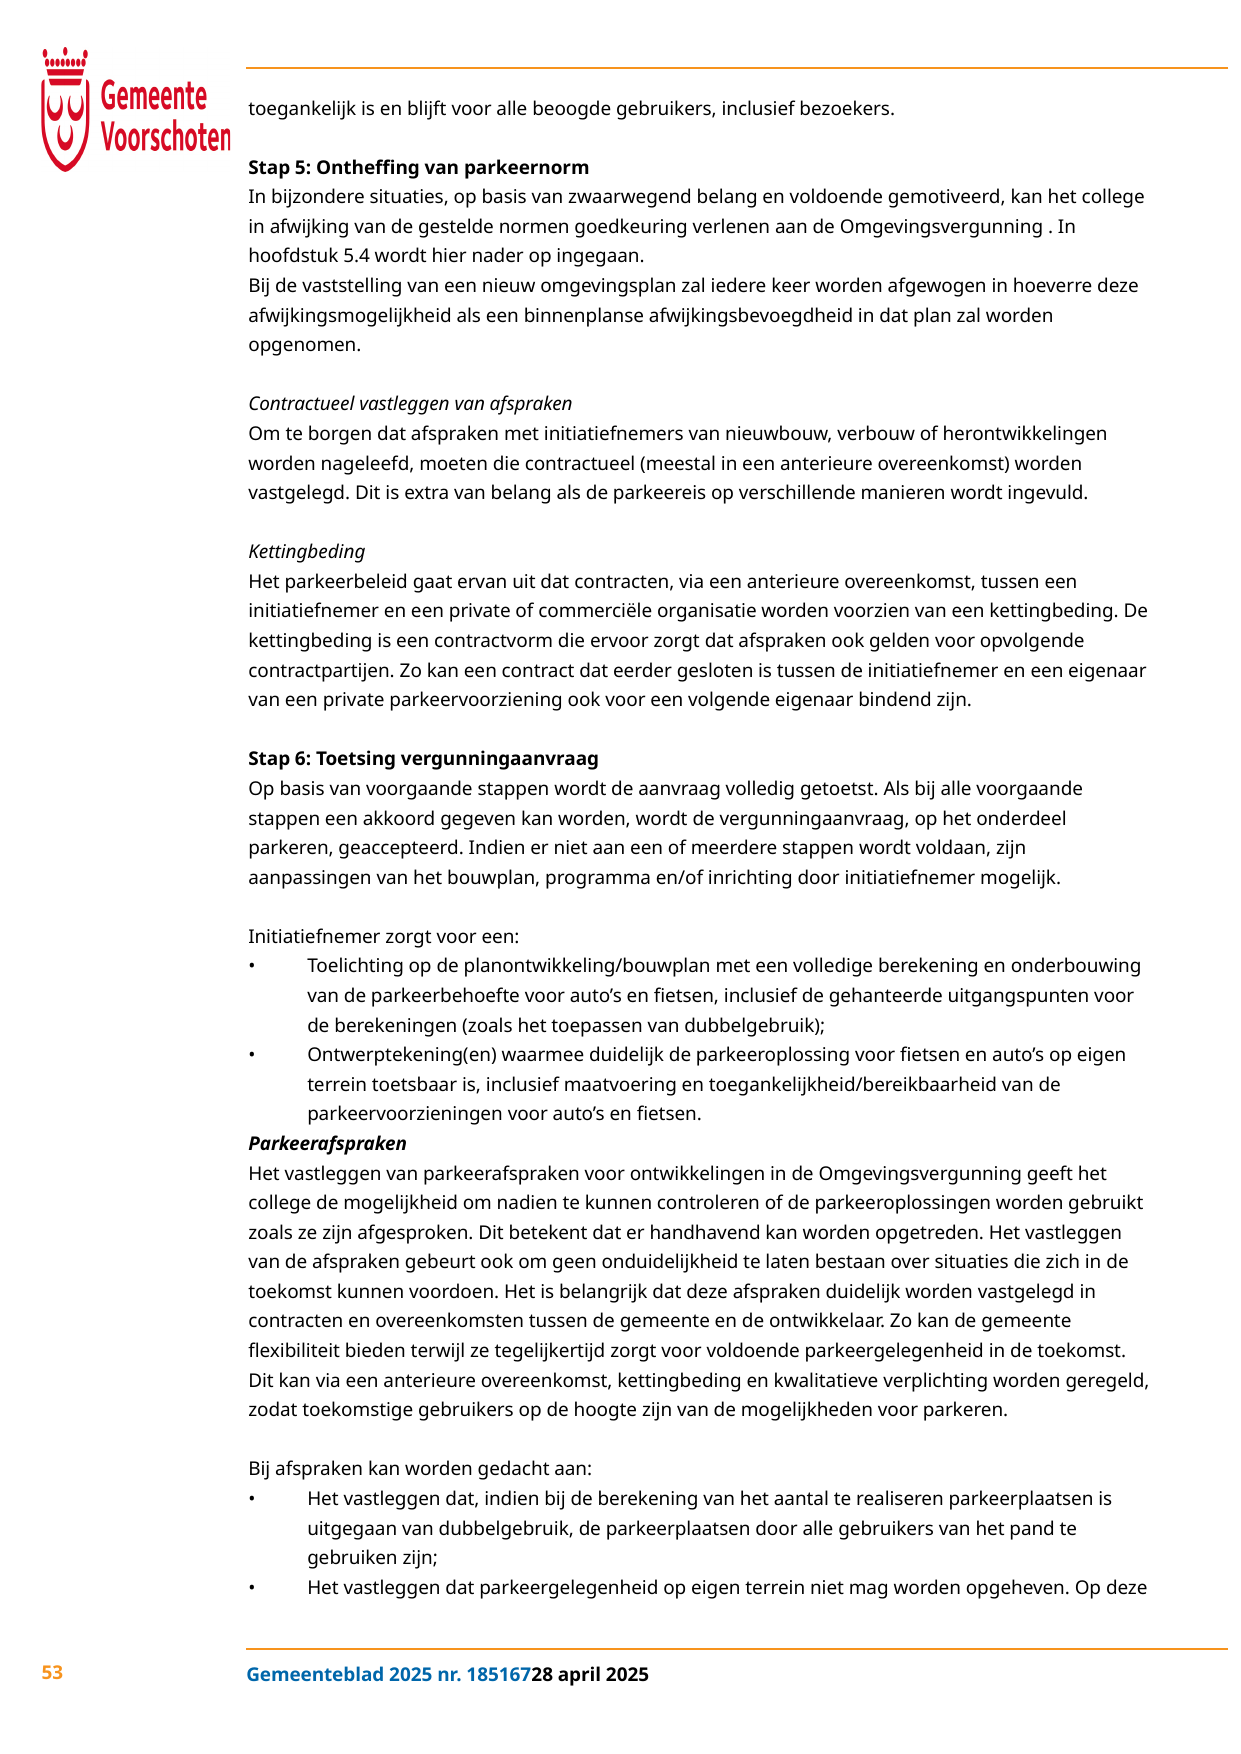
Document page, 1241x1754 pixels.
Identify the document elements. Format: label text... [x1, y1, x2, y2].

text toegankelijk is en blijft voor alle beoogde gebruikers, inclusief bezoekers. [248, 95, 1152, 121]
text Parkeerafspraken [248, 1130, 1152, 1156]
text Bij afspraken kan worden gedacht aan: [248, 1456, 1152, 1481]
text Stap 5: Ontheffing van parkeernorm [248, 154, 1152, 180]
text Op basis van voorgaande stappen wordt de aanvraag volledig getoetst. Als bij alle voorgaande stappen een akkoord gegeven kan worden, wordt de vergunningaanvraag, op het onderdeel parkeren, geaccepteerd. Indien er niet aan een of meerdere stappen wordt voldaan, zijn aanpassingen van het bouwplan, programma en/of inrichting door initiatiefnemer mogelijk. [248, 775, 1152, 890]
text Kettingbeding [248, 538, 1152, 564]
text Het vastleggen van parkeerafspraken voor ontwikkelingen in de Omgevingsvergunning geeft het college de mogelijkheid om nadien te kunnen controleren of de parkeeroplossingen worden gebruikt zoals ze zijn afgesproken. Dit betekent dat er handhavend kan worden opgetreden. Het vastleggen van de afspraken gebeurt ook om geen onduidelijkheid te laten bestaan over situaties die zich in de toekomst kunnen voordoen. Het is belangrijk dat deze afspraken duidelijk worden vastgelegd in contracten en overeenkomsten tussen de gemeente en de ontwikkelaar. Zo kan de gemeente flexibiliteit bieden terwijl ze tegelijkertijd zorgt voor voldoende parkeergelegenheid in de toekomst. Dit kan via een anterieure overeenkomst, kettingbeding en kwalitatieve verplichting worden geregeld, zodat toekomstige gebruikers op de hoogte zijn van de mogelijkheden voor parkeren. [248, 1160, 1152, 1422]
text Initiatiefnemer zorgt voor een: [248, 923, 1152, 949]
text Stap 6: Toetsing vergunningaanvraag [248, 746, 1152, 771]
text In bijzondere situaties, op basis van zwaarwegend belang en voldoende gemotiveerd, kan het college in afwijking van de gestelde normen goedkeuring verlenen aan de Omgevingsvergunning . In hoofdstuk 5.4 wordt hier nader op ingegaan. [248, 183, 1152, 268]
list Het vastleggen dat, indien bij de berekening van het aantal te realiseren parkeerplaatsen is uitgegaan van dubbelgebruik, de parkeerplaatsen door alle gebruikers van het pand te gebruiken zijn; [248, 1485, 1152, 1570]
list Toelichting op de planontwikkeling/bouwplan met een volledige berekening en onderbouwing van de parkeerbehoefte voor auto’s en fietsen, inclusief de gehanteerde uitgangspunten voor de berekeningen (zoals het toepassen van dubbelgebruik); [248, 953, 1152, 1038]
list Het vastleggen dat parkeergelegenheid op eigen terrein niet mag worden opgeheven. Op deze [248, 1574, 1152, 1600]
text Bij de vaststelling van een nieuw omgevingsplan zal iedere keer worden afgewogen in hoeverre deze afwijkingsmogelijkheid als een binnenplanse afwijkingsbevoegdheid in dat plan zal worden opgenomen. [248, 272, 1152, 357]
list Ontwerptekening(en) waarmee duidelijk de parkeeroplossing voor fietsen en auto’s op eigen terrein toetsbaar is, inclusief maatvoering en toegankelijkheid/bereikbaarheid van de parkeervoorzieningen voor auto’s en fietsen. [248, 1041, 1152, 1126]
text Contractueel vastleggen van afspraken [248, 391, 1152, 416]
text Om te borgen dat afspraken met initiatiefnemers van nieuwbouw, verbouw of herontwikkelingen worden nageleefd, moeten die contractueel (meestal in een anterieure overeenkomst) worden vastgelegd. Dit is extra van belang als de parkeereis op verschillende manieren wordt ingevuld. [248, 420, 1152, 505]
picture [41, 47, 231, 172]
text Het parkeerbeleid gaat ervan uit dat contracten, via een anterieure overeenkomst, tussen een initiatiefnemer en een private of commerciële organisatie worden voorzien van een kettingbeding. De kettingbeding is een contractvorm die ervoor zorgt dat afspraken ook gelden voor opvolgende contractpartijen. Zo kan een contract dat eerder gesloten is tussen de initiatiefnemer en een eigenaar van een private parkeervoorziening ook voor een volgende eigenaar bindend zijn. [248, 568, 1152, 712]
